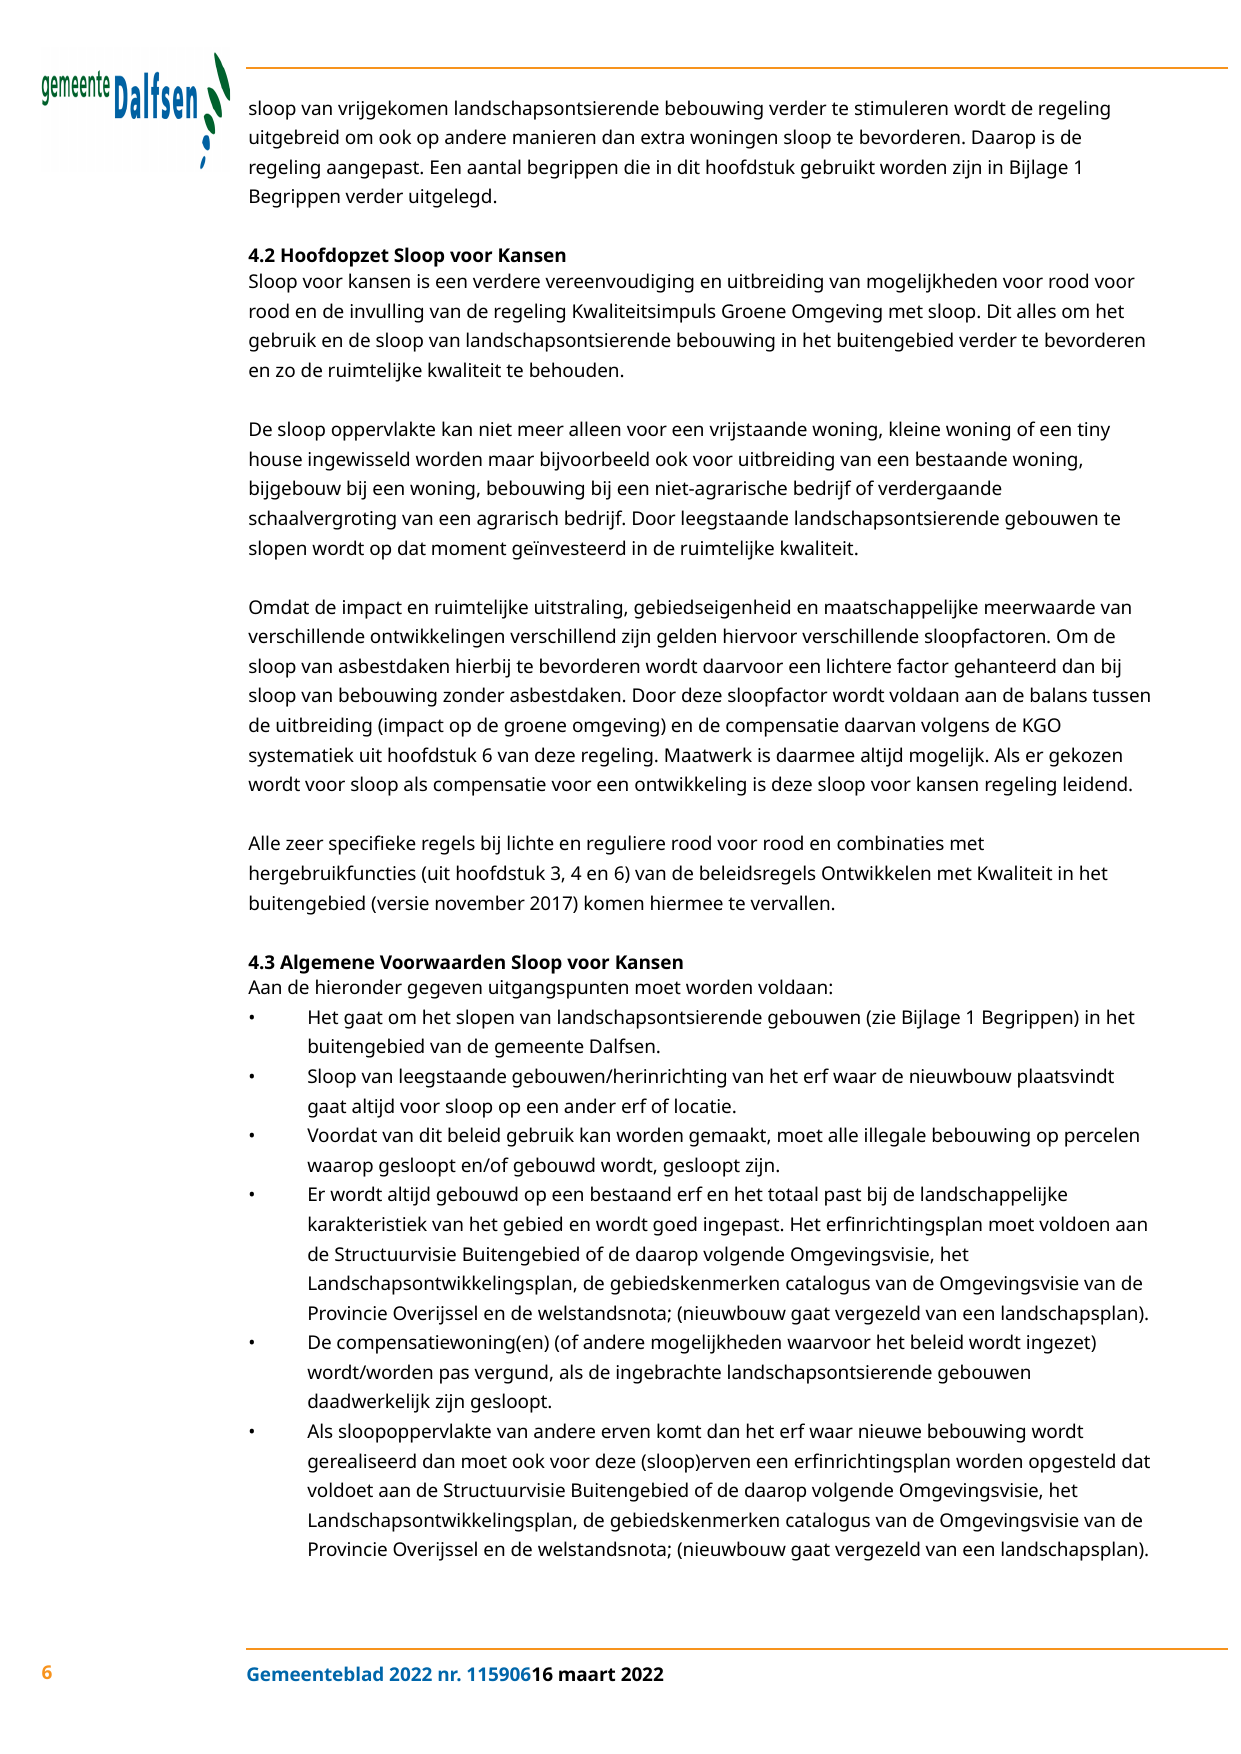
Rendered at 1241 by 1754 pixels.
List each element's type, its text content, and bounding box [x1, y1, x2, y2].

text Sloop voor kansen is een verdere vereenvoudiging en uitbreiding van mogelijkheden voor rood voor rood en de invulling van de regeling Kwaliteitsimpuls Groene Omgeving met sloop. Dit alles om het gebruik en de sloop van landschapsontsierende bebouwing in het buitengebied verder te bevorderen en zo de ruimtelijke kwaliteit te behouden. [248, 268, 1152, 383]
list Als sloopoppervlakte van andere erven komt dan het erf waar nieuwe bebouwing wordt gerealiseerd dan moet ook voor deze (sloop)erven een erfinrichtingsplan worden opgesteld dat voldoet aan de Structuurvisie Buitengebied of de daarop volgende Omgevingsvisie, het Landschapsontwikkelingsplan, de gebiedskenmerken catalogus van de Omgevingsvisie van de Provincie Overijssel en de welstandsnota; (nieuwbouw gaat vergezeld van een landschapsplan). [248, 1418, 1152, 1562]
list Voordat van dit beleid gebruik kan worden gemaakt, moet alle illegale bebouwing op percelen waarop gesloopt en/of gebouwd wordt, gesloopt zijn. [248, 1122, 1152, 1178]
text 4.2 Hoofdopzet Sloop voor Kansen [248, 243, 1152, 268]
text Alle zeer specifieke regels bij lichte en reguliere rood voor rood en combinaties met hergebruikfuncties (uit hoofdstuk 3, 4 en 6) van de beleidsregels Ontwikkelen met Kwaliteit in het buitengebied (versie november 2017) komen hiermee te vervallen. [248, 831, 1152, 915]
text Omdat de impact en ruimtelijke uitstraling, gebiedseigenheid en maatschappelijke meerwaarde van verschillende ontwikkelingen verschillend zijn gelden hiervoor verschillende sloopfactoren. Om de sloop van asbestdaken hierbij te bevorderen wordt daarvoor een lichtere factor gehanteerd dan bij sloop van bebouwing zonder asbestdaken. Door deze sloopfactor wordt voldaan aan de balans tussen de uitbreiding (impact op de groene omgeving) en de compensatie daarvan volgens de KGO systematiek uit hoofdstuk 6 van deze regeling. Maatwerk is daarmee altijd mogelijk. Als er gekozen wordt voor sloop als compensatie voor een ontwikkeling is deze sloop voor kansen regeling leidend. [248, 594, 1152, 797]
list Sloop van leegstaande gebouwen/herinrichting van het erf waar de nieuwbouw plaatsvindt gaat altijd voor sloop op een ander erf of locatie. [248, 1063, 1152, 1119]
text Aan de hieronder gegeven uitgangspunten moet worden voldaan: [248, 974, 1152, 1000]
list Er wordt altijd gebouwd op een bestaand erf en het totaal past bij de landschappelijke karakteristiek van het gebied en wordt goed ingepast. Het erfinrichtingsplan moet voldoen aan de Structuurvisie Buitengebied of de daarop volgende Omgevingsvisie, het Landschapsontwikkelingsplan, de gebiedskenmerken catalogus van de Omgevingsvisie van de Provincie Overijssel en de welstandsnota; (nieuwbouw gaat vergezeld van een landschapsplan). [248, 1182, 1152, 1326]
list Het gaat om het slopen van landschapsontsierende gebouwen (zie Bijlage 1 Begrippen) in het buitengebied van de gemeente Dalfsen. [248, 1004, 1152, 1059]
text sloop van vrijgekomen landschapsontsierende bebouwing verder te stimuleren wordt de regeling uitgebreid om ook op andere manieren dan extra woningen sloop te bevorderen. Daarop is de regeling aangepast. Een aantal begrippen die in dit hoofdstuk gebruikt worden zijn in Bijlage 1 Begrippen verder uitgelegd. [248, 95, 1152, 209]
text De sloop oppervlakte kan niet meer alleen voor een vrijstaande woning, kleine woning of een tiny house ingewisseld worden maar bijvoorbeeld ook voor uitbreiding van een bestaande woning, bijgebouw bij een woning, bebouwing bij een niet-agrarische bedrijf of verdergaande schaalvergroting van een agrarisch bedrijf. Door leegstaande landschapsontsierende gebouwen te slopen wordt op dat moment geïnvesteerd in de ruimtelijke kwaliteit. [248, 416, 1152, 560]
list De compensatiewoning(en) (of andere mogelijkheden waarvoor het beleid wordt ingezet) wordt/worden pas vergund, als de ingebrachte landschapsontsierende gebouwen daadwerkelijk zijn gesloopt. [248, 1329, 1152, 1414]
text 4.3 Algemene Voorwaarden Sloop voor Kansen [248, 949, 1152, 974]
picture [41, 47, 231, 172]
